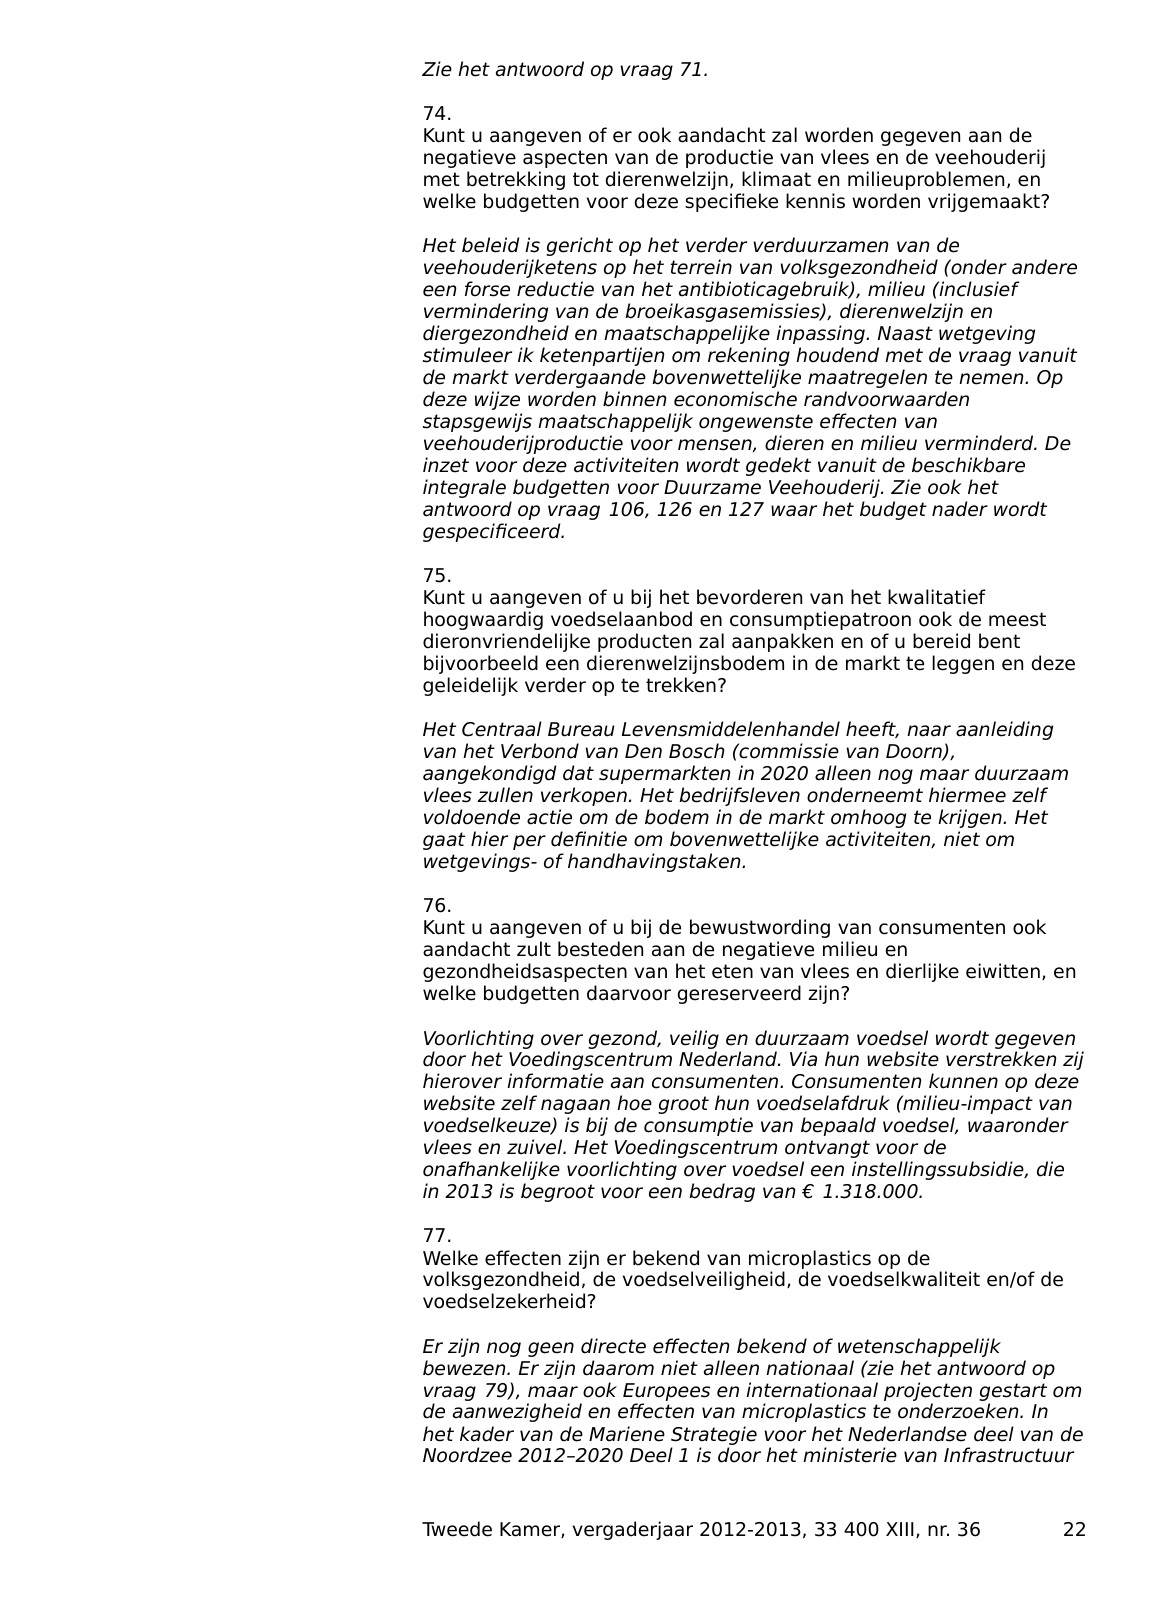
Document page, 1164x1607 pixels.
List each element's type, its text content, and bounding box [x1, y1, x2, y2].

text Zie het antwoord op vraag 71. [422, 59, 1087, 81]
text Kunt u aangeven of u bij de bewustwording van consumenten ook aandacht zult besteden aan de negatieve milieu en gezondheidsaspecten van het eten van vlees en dierlijke eiwitten, en welke budgetten daarvoor gereserveerd zijn? [422, 917, 1087, 1005]
text Er zijn nog geen directe effecten bekend of wetenschappelijk bewezen. Er zijn daarom niet alleen nationaal (zie het antwoord op vraag 79), maar ook Europees en internationaal projecten gestart om de aanwezigheid en effecten van microplastics te onderzoeken. In het kader van de Mariene Strategie voor het Nederlandse deel van de Noordzee 2012–2020 Deel 1 is door het ministerie van Infrastructuur [422, 1336, 1087, 1467]
text Voorlichting over gezond, veilig en duurzaam voedsel wordt gegeven door het Voedingscentrum Nederland. Via hun website verstrekken zij hierover informatie aan consumenten. Consumenten kunnen op deze website zelf nagaan hoe groot hun voedselafdruk (milieu-impact van voedselkeuze) is bij de consumptie van bepaald voedsel, waaronder vlees en zuivel. Het Voedingscentrum ontvangt voor de onafhankelijke voorlichting over voedsel een instellingssubsidie, die in 2013 is begroot voor een bedrag van € 1.318.000. [422, 1027, 1087, 1203]
text 76. [422, 895, 1087, 917]
text Welke effecten zijn er bekend van microplastics op de volksgezondheid, de voedselveiligheid, de voedselkwaliteit en/of de voedselzekerheid? [422, 1247, 1087, 1313]
text Kunt u aangeven of er ook aandacht zal worden gegeven aan de negatieve aspecten van de productie van vlees en de veehouderij met betrekking tot dierenwelzijn, klimaat en milieuproblemen, en welke budgetten voor deze specifieke kennis worden vrijgemaakt? [422, 125, 1087, 213]
text Kunt u aangeven of u bij het bevorderen van het kwalitatief hoogwaardig voedselaanbod en consumptiepatroon ook de meest dieronvriendelijke producten zal aanpakken en of u bereid bent bijvoorbeeld een dierenwelzijnsbodem in de markt te leggen en deze geleidelijk verder op te trekken? [422, 587, 1087, 697]
text 75. [422, 565, 1087, 587]
text 77. [422, 1225, 1087, 1247]
text Het Centraal Bureau Levensmiddelenhandel heeft, naar aanleiding van het Verbond van Den Bosch (commissie van Doorn), aangekondigd dat supermarkten in 2020 alleen nog maar duurzaam vlees zullen verkopen. Het bedrijfsleven onderneemt hiermee zelf voldoende actie om de bodem in de markt omhoog te krijgen. Het gaat hier per definitie om bovenwettelijke activiteiten, niet om wetgevings- of handhavingstaken. [422, 719, 1087, 873]
text Het beleid is gericht op het verder verduurzamen van de veehouderijketens op het terrein van volksgezondheid (onder andere een forse reductie van het antibioticagebruik), milieu (inclusief vermindering van de broeikasgasemissies), dierenwelzijn en diergezondheid en maatschappelijke inpassing. Naast wetgeving stimuleer ik ketenpartijen om rekening houdend met de vraag vanuit de markt verdergaande bovenwettelijke maatregelen te nemen. Op deze wijze worden binnen economische randvoorwaarden stapsgewijs maatschappelijk ongewenste effecten van veehouderijproductie voor mensen, dieren en milieu verminderd. De inzet voor deze activiteiten wordt gedekt vanuit de beschikbare integrale budgetten voor Duurzame Veehouderij. Zie ook het antwoord op vraag 106, 126 en 127 waar het budget nader wordt gespecificeerd. [422, 235, 1087, 543]
text 74. [422, 103, 1087, 125]
